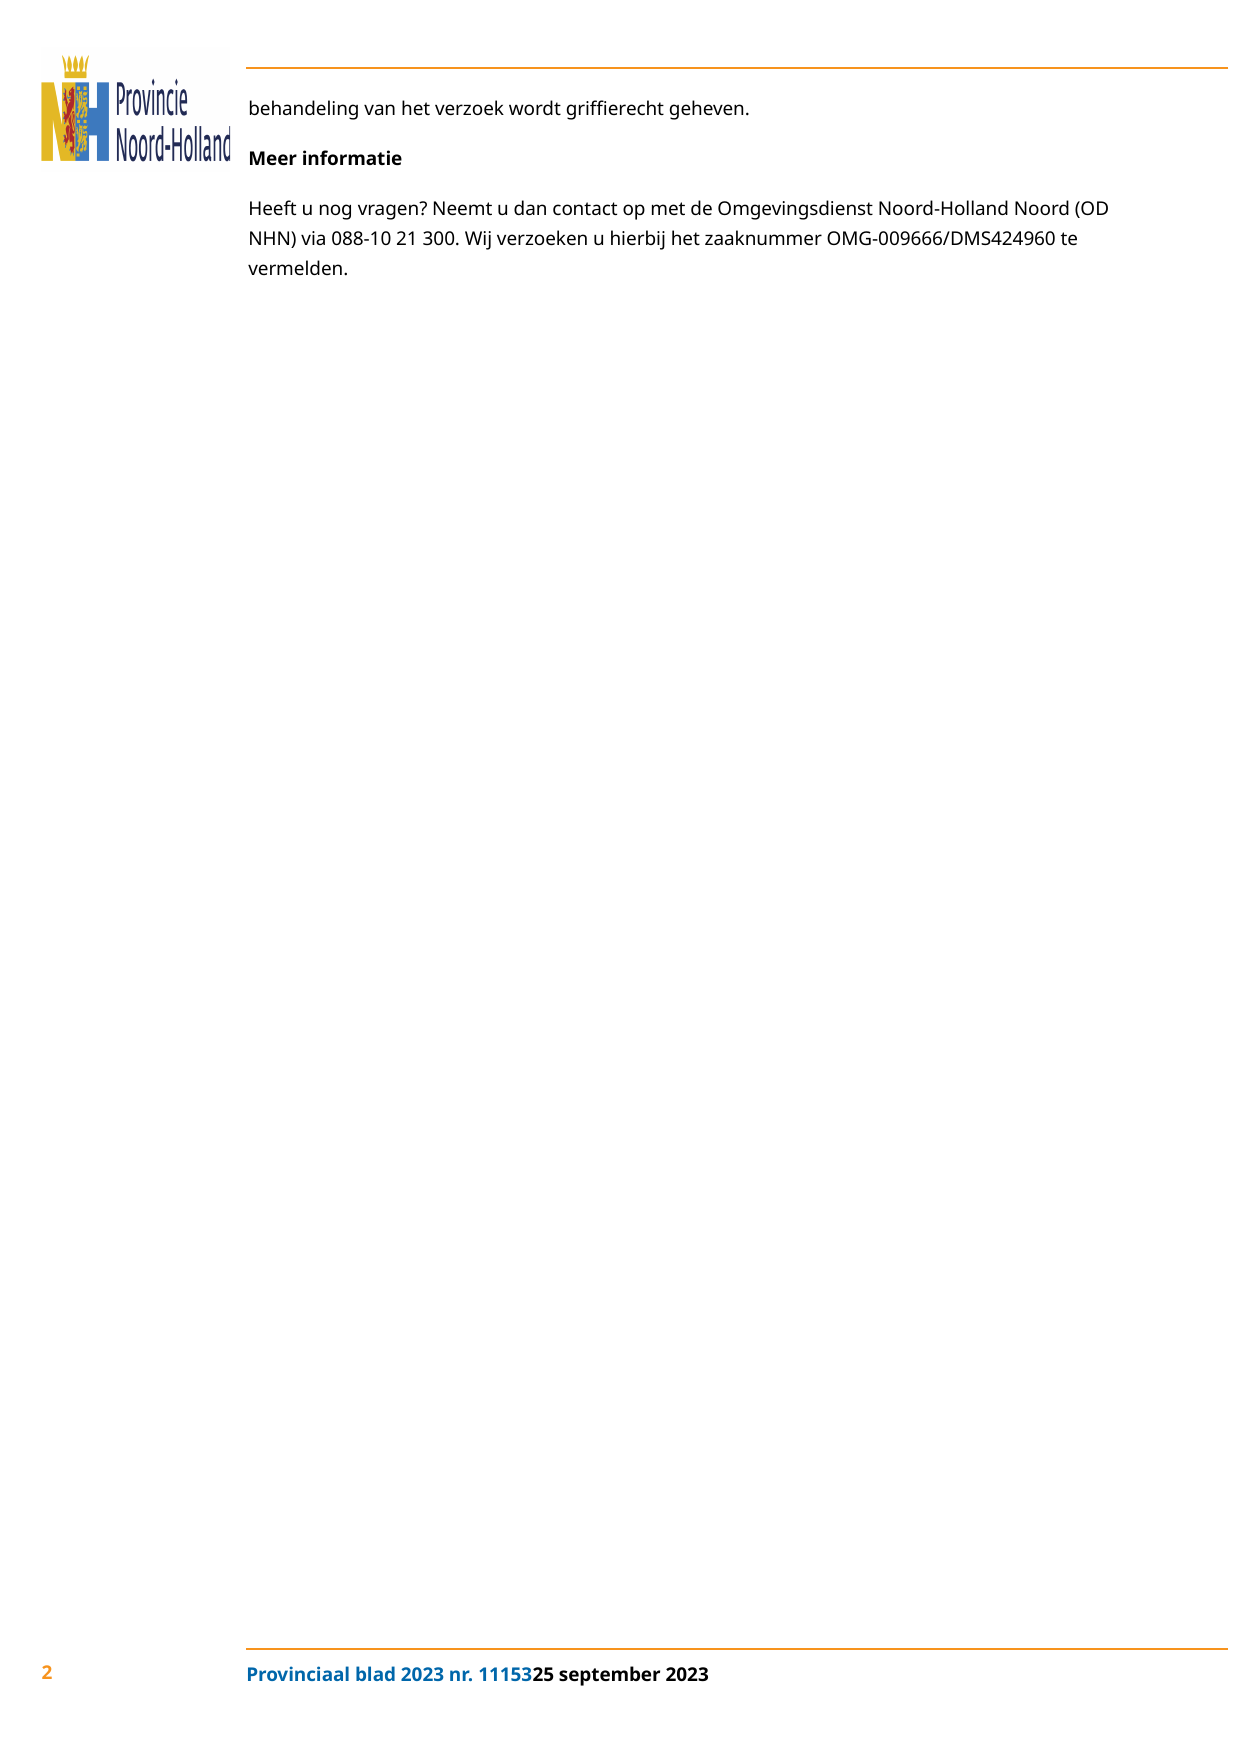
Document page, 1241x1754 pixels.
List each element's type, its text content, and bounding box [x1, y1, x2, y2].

text behandeling van het verzoek wordt griffierecht geheven. [248, 95, 1152, 121]
picture [41, 47, 231, 172]
text Meer informatie [248, 145, 1152, 171]
text Heeft u nog vragen? Neemt u dan contact op met de Omgevingsdienst Noord-Holland Noord (OD NHN) via 088-10 21 300. Wij verzoeken u hierbij het zaaknummer OMG-009666/DMS424960 te vermelden. [248, 196, 1152, 281]
